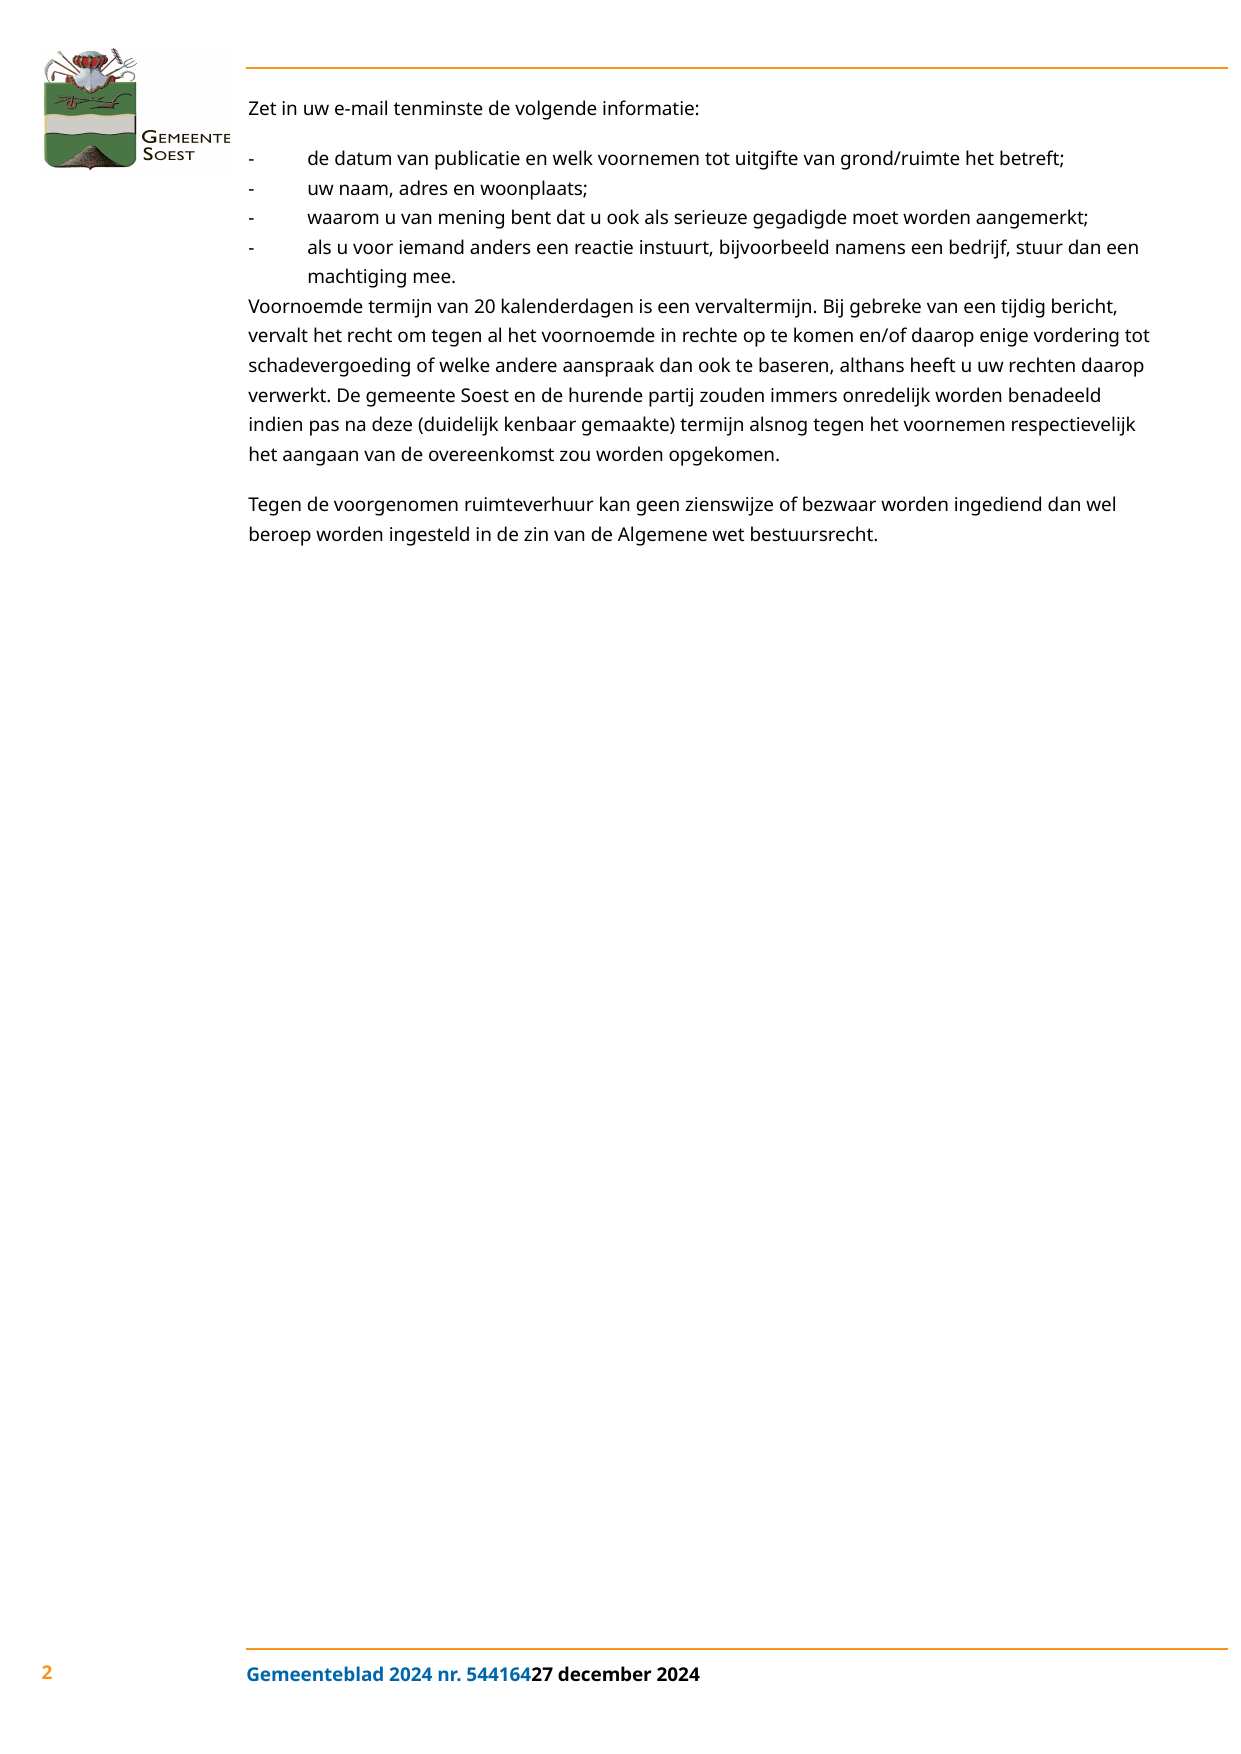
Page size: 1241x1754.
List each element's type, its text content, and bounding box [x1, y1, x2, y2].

list als u voor iemand anders een reactie instuurt, bijvoorbeeld namens een bedrijf, stuur dan een machtiging mee. [248, 234, 1152, 289]
list waarom u van mening bent dat u ook als serieuze gegadigde moet worden aangemerkt; [248, 204, 1152, 230]
picture [41, 47, 231, 172]
text Tegen de voorgenomen ruimteverhuur kan geen zienswijze of bezwaar worden ingediend dan wel beroep worden ingesteld in de zin van de Algemene wet bestuursrecht. [248, 491, 1152, 547]
list de datum van publicatie en welk voornemen tot uitgifte van grond/ruimte het betreft; [248, 145, 1152, 171]
list uw naam, adres en woonplaats; [248, 175, 1152, 201]
text Voornoemde termijn van 20 kalenderdagen is een vervaltermijn. Bij gebreke van een tijdig bericht, vervalt het recht om tegen al het voornoemde in rechte op te komen en/of daarop enige vordering tot schadevergoeding of welke andere aanspraak dan ook te baseren, althans heeft u uw rechten daarop verwerkt. De gemeente Soest en de hurende partij zouden immers onredelijk worden benadeeld indien pas na deze (duidelijk kenbaar gemaakte) termijn alsnog tegen het voornemen respectievelijk het aangaan van de overeenkomst zou worden opgekomen. [248, 293, 1152, 467]
text Zet in uw e-mail tenminste de volgende informatie: [248, 95, 1152, 121]
